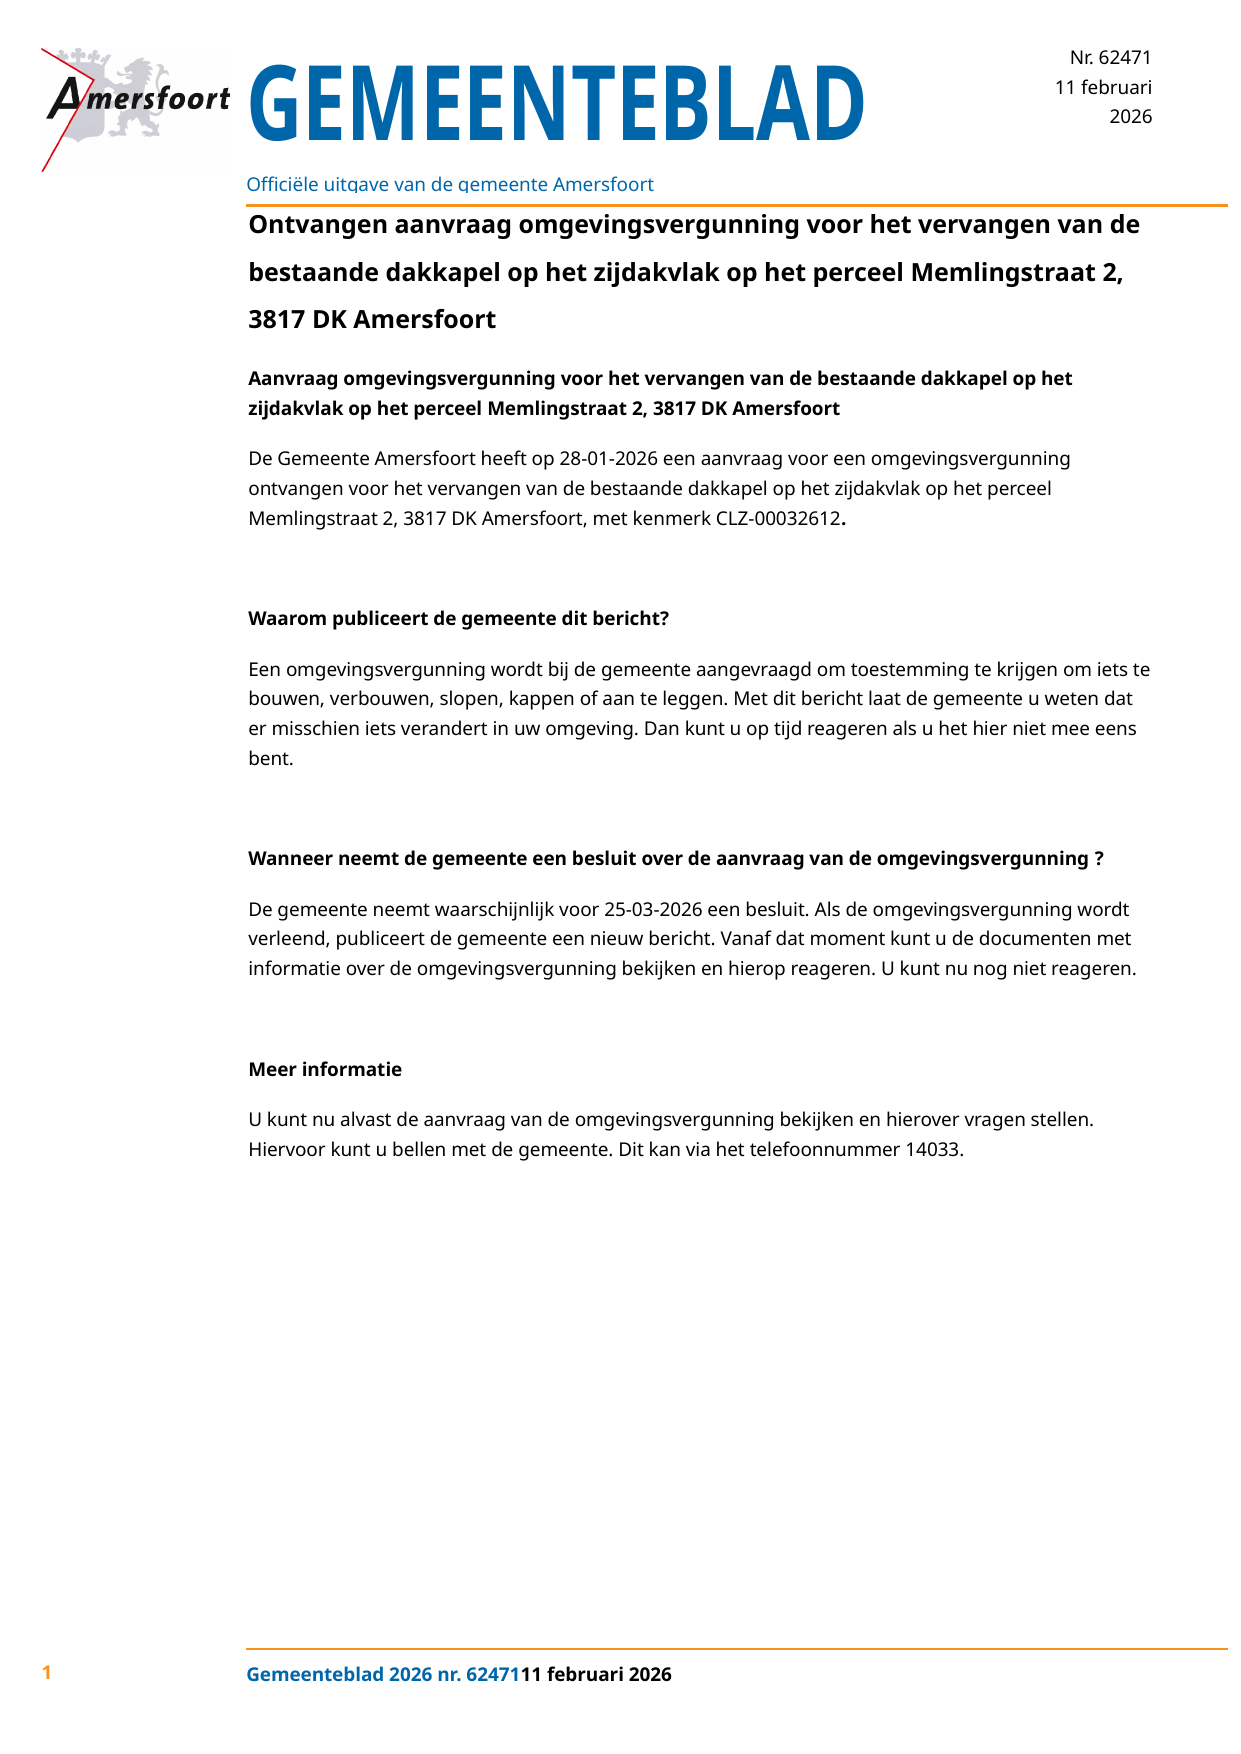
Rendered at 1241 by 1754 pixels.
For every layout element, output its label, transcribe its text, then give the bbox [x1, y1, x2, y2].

picture [41, 47, 231, 172]
text Een omgevingsvergunning wordt bij de gemeente aangevraagd om toestemming te krijgen om iets te bouwen, verbouwen, slopen, kappen of aan te leggen. Met dit bericht laat de gemeente u weten dat er misschien iets verandert in uw omgeving. Dan kunt u op tijd reageren als u het hier niet mee eens bent. [248, 656, 1152, 770]
text De Gemeente Amersfoort heeft op 28-01-2026 een aanvraag voor een omgevingsvergunning ontvangen voor het vervangen van de bestaande dakkapel op het zijdakvlak op het perceel Memlingstraat 2, 3817 DK Amersfoort, met kenmerk CLZ-00032612. [248, 446, 1152, 530]
text Wanneer neemt de gemeente een besluit over de aanvraag van de omgevingsvergunning ? [248, 846, 1152, 871]
text Ontvangen aanvraag omgevingsvergunning voor het vervangen van de bestaande dakkapel op het zijdakvlak op het perceel Memlingstraat 2, 3817 DK Amersfoort [248, 207, 1152, 336]
text Meer informatie [248, 1056, 1152, 1082]
text Aanvraag omgevingsvergunning voor het vervangen van de bestaande dakkapel op het zijdakvlak op het perceel Memlingstraat 2, 3817 DK Amersfoort [248, 366, 1152, 421]
text De gemeente neemt waarschijnlijk voor 25-03-2026 een besluit. Als de omgevingsvergunning wordt verleend, publiceert de gemeente een nieuw bericht. Vanaf dat moment kunt u de documenten met informatie over de omgevingsvergunning bekijken en hierop reageren. U kunt nu nog niet reageren. [248, 896, 1152, 981]
text Waarom publiceert de gemeente dit bericht? [248, 606, 1152, 631]
text U kunt nu alvast de aanvraag van de omgevingsvergunning bekijken en hierover vragen stellen. Hiervoor kunt u bellen met de gemeente. Dit kan via het telefoonnummer 14033. [248, 1106, 1152, 1162]
